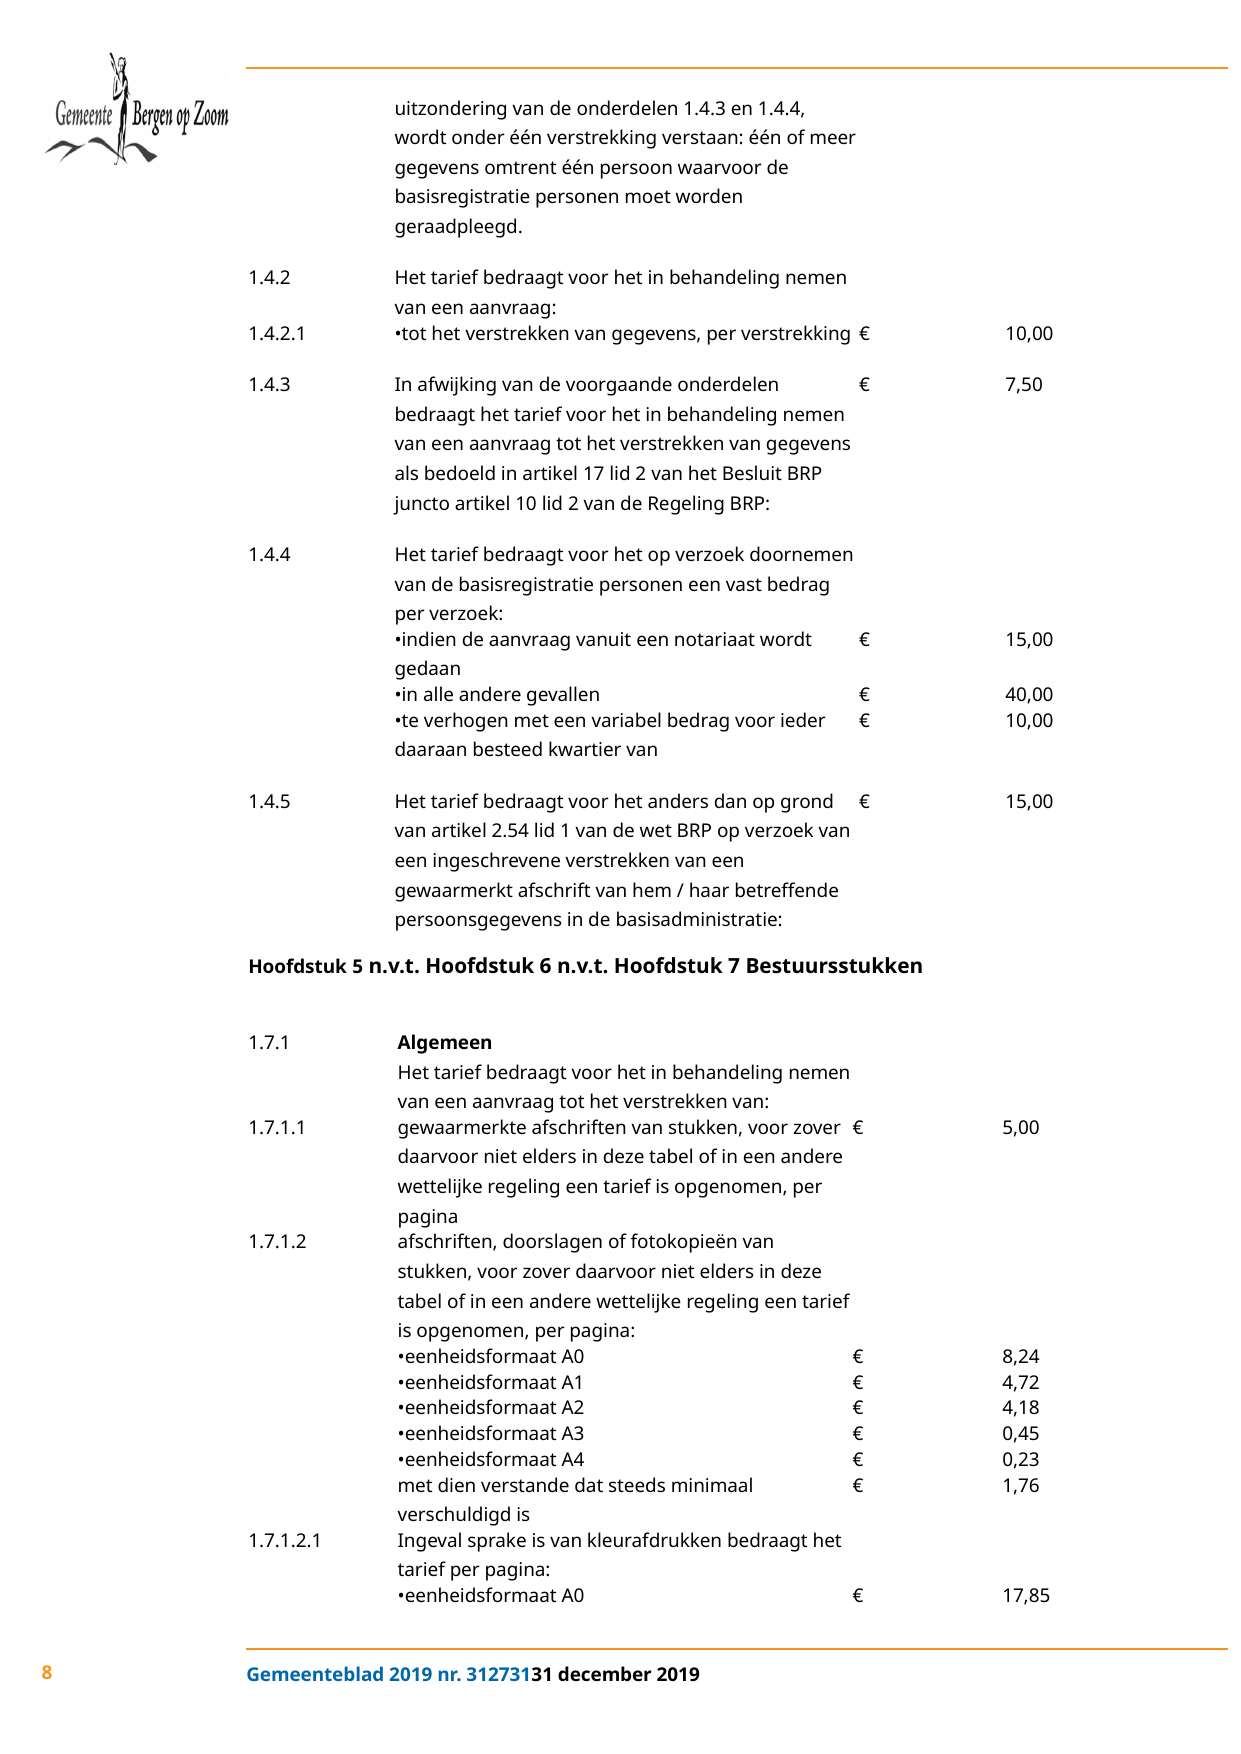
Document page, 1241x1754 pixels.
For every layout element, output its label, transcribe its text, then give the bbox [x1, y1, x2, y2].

table_cell 1.4.5 [248, 788, 394, 932]
table_cell [394, 515, 859, 541]
table_cell [1005, 515, 1152, 541]
table_cell [248, 1343, 397, 1369]
table_header Algemeen Het tarief bedraagt voor het in behandeling nemen van een aanvraag tot het verstrekken van: [398, 1029, 852, 1114]
table_cell [248, 707, 394, 762]
table_cell afschriften, doorslagen of fotokopieën van stukken, voor zover daarvoor niet elders in deze tabel of in een andere wettelijke regeling een tarief is opgenomen, per pagina: [398, 1229, 852, 1343]
table_cell 10,00 [1005, 320, 1152, 346]
table_cell met dien verstande dat steeds minimaal verschuldigd is [398, 1472, 852, 1527]
table_cell 1.4.4 [248, 541, 394, 626]
table_cell •indien de aanvraag vanuit een notariaat wordt gedaan [394, 626, 859, 681]
table_cell 1.4.3 [248, 371, 394, 515]
table_cell [859, 763, 1005, 788]
table_cell [394, 239, 859, 264]
table_cell 4,72 [1002, 1369, 1152, 1394]
table_header 1.7.1 [248, 1029, 397, 1114]
table_cell [1005, 265, 1152, 320]
table_cell 7,50 [1005, 371, 1152, 515]
table_cell € [859, 788, 1005, 932]
table_cell 8,24 [1002, 1343, 1152, 1369]
table_cell •eenheidsformaat A3 [398, 1420, 852, 1446]
table_cell [394, 763, 859, 788]
table_cell 15,00 [1005, 626, 1152, 681]
table_cell [859, 265, 1005, 320]
table_cell [248, 239, 394, 264]
table_cell Ingeval sprake is van kleurafdrukken bedraagt het tarief per pagina: [398, 1527, 852, 1582]
table_cell [394, 346, 859, 371]
table_cell € [859, 707, 1005, 762]
table_cell [859, 541, 1005, 626]
table_cell 1.7.1.2.1 [248, 1527, 397, 1582]
table_cell •eenheidsformaat A0 [398, 1343, 852, 1369]
table_cell [1005, 346, 1152, 371]
table_cell € [859, 320, 1005, 346]
table_cell [859, 346, 1005, 371]
table_cell 1.4.2.1 [248, 320, 394, 346]
table_cell [853, 1527, 1002, 1582]
table_cell [248, 1369, 397, 1394]
table_cell [248, 515, 394, 541]
table_cell •tot het verstrekken van gegevens, per verstrekking [394, 320, 859, 346]
table_header [859, 95, 1005, 239]
table_cell Het tarief bedraagt voor het op verzoek doornemen van de basisregistratie personen een vast bedrag per verzoek: [394, 541, 859, 626]
table_cell gewaarmerkte afschriften van stukken, voor zover daarvoor niet elders in deze tabel of in een andere wettelijke regeling een tarief is opgenomen, per pagina [398, 1114, 852, 1229]
table_cell € [853, 1395, 1002, 1420]
table_cell [1005, 239, 1152, 264]
table_cell € [853, 1114, 1002, 1229]
table_cell [248, 1446, 397, 1472]
table_cell 1,76 [1002, 1472, 1152, 1527]
table_header [248, 95, 394, 239]
table_cell •eenheidsformaat A1 [398, 1369, 852, 1394]
table_cell 17,85 [1002, 1583, 1152, 1608]
table_cell 4,18 [1002, 1395, 1152, 1420]
table_cell € [859, 626, 1005, 681]
table_cell [1005, 763, 1152, 788]
table_cell [248, 346, 394, 371]
table_cell 15,00 [1005, 788, 1152, 932]
table_cell 10,00 [1005, 707, 1152, 762]
table_cell Het tarief bedraagt voor het anders dan op grond van artikel 2.54 lid 1 van de wet BRP op verzoek van een ingeschrevene verstrekken van een gewaarmerkt afschrift van hem / haar betreffende persoonsgegevens in de basisadministratie: [394, 788, 859, 932]
table_cell € [859, 681, 1005, 707]
table_header [1005, 95, 1152, 239]
table_cell € [853, 1420, 1002, 1446]
table_header uitzondering van de onderdelen 1.4.3 en 1.4.4, wordt onder één verstrekking verstaan: één of meer gegevens omtrent één persoon waarvoor de basisregistratie personen moet worden geraadpleegd. [394, 95, 859, 239]
text Hoofdstuk 5 n.v.t. Hoofdstuk 6 n.v.t. Hoofdstuk 7 Bestuursstukken [248, 951, 1152, 980]
table_cell [853, 1229, 1002, 1343]
table_cell [1005, 541, 1152, 626]
table_cell 0,23 [1002, 1446, 1152, 1472]
table_cell •te verhogen met een variabel bedrag voor ieder daaraan besteed kwartier van [394, 707, 859, 762]
table_cell € [853, 1446, 1002, 1472]
table_cell [1002, 1229, 1152, 1343]
table_cell [248, 1420, 397, 1446]
table_cell In afwijking van de voorgaande onderdelen bedraagt het tarief voor het in behandeling nemen van een aanvraag tot het verstrekken van gegevens als bedoeld in artikel 17 lid 2 van het Besluit BRP juncto artikel 10 lid 2 van de Regeling BRP: [394, 371, 859, 515]
table_cell € [859, 371, 1005, 515]
table_cell •eenheidsformaat A0 [398, 1583, 852, 1608]
table_cell 0,45 [1002, 1420, 1152, 1446]
table_cell 1.4.2 [248, 265, 394, 320]
table_cell •eenheidsformaat A2 [398, 1395, 852, 1420]
table_cell [1002, 1527, 1152, 1582]
table_header [1002, 1029, 1152, 1114]
table_cell 40,00 [1005, 681, 1152, 707]
table_cell [248, 1583, 397, 1608]
table_cell [248, 681, 394, 707]
table_cell € [853, 1369, 1002, 1394]
table_cell [248, 1395, 397, 1420]
table_cell [859, 239, 1005, 264]
table_cell [859, 515, 1005, 541]
table_cell 1.7.1.1 [248, 1114, 397, 1229]
table_cell [248, 763, 394, 788]
table_cell Het tarief bedraagt voor het in behandeling nemen van een aanvraag: [394, 265, 859, 320]
table_cell € [853, 1343, 1002, 1369]
table_cell € [853, 1472, 1002, 1527]
table_cell [248, 626, 394, 681]
table_header [853, 1029, 1002, 1114]
table_cell •in alle andere gevallen [394, 681, 859, 707]
table_cell € [853, 1583, 1002, 1608]
picture [41, 47, 231, 172]
table_cell 1.7.1.2 [248, 1229, 397, 1343]
table_cell [248, 1472, 397, 1527]
table_cell 5,00 [1002, 1114, 1152, 1229]
table_cell •eenheidsformaat A4 [398, 1446, 852, 1472]
